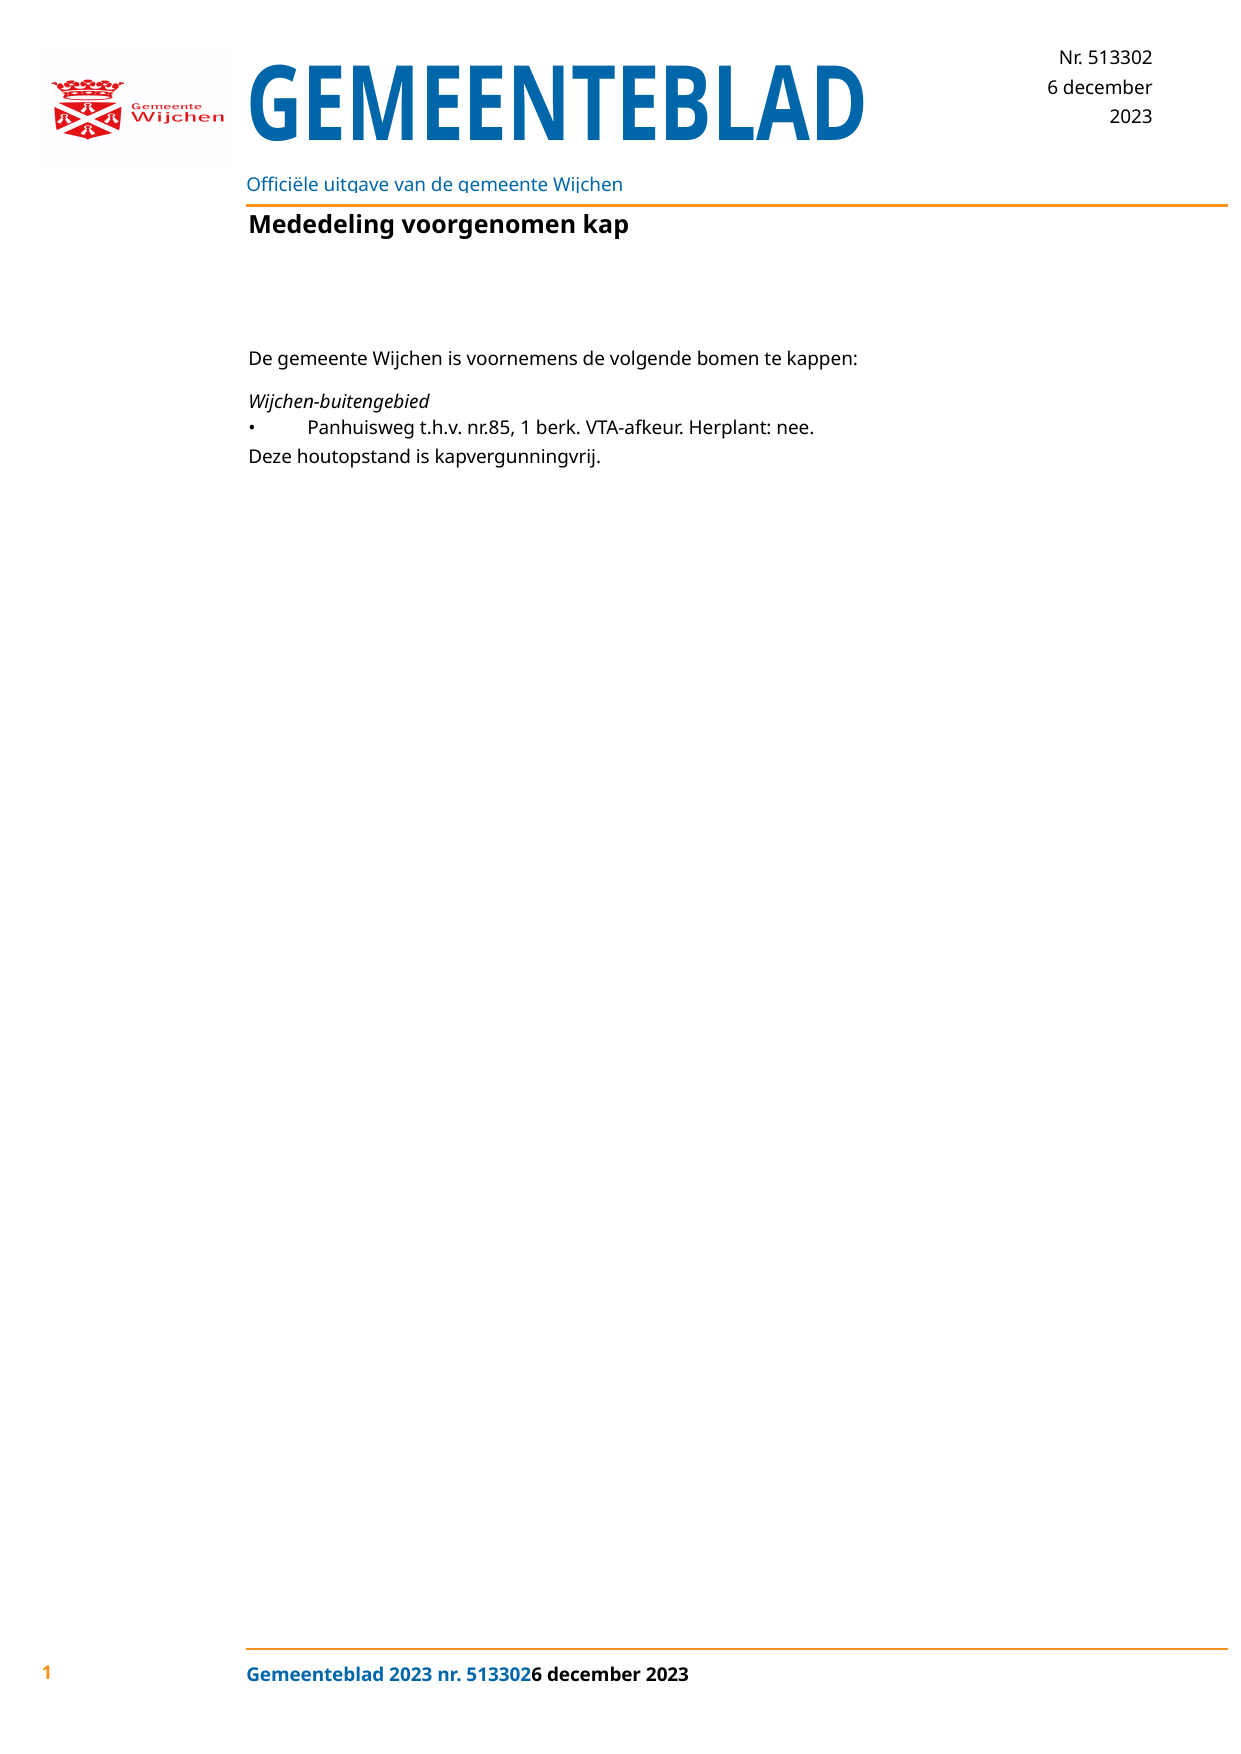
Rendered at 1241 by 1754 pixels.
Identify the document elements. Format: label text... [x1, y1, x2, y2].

picture [41, 47, 231, 172]
text Deze houtopstand is kapvergunningvrij. [248, 444, 1152, 469]
text Mededeling voorgenomen kap [248, 207, 1152, 241]
text De gemeente Wijchen is voornemens de volgende bomen te kappen: [248, 345, 1152, 371]
list Panhuisweg t.h.v. nr.85, 1 berk. VTA-afkeur. Herplant: nee. [248, 414, 1152, 440]
text Wijchen-buitengebied [248, 388, 1152, 414]
